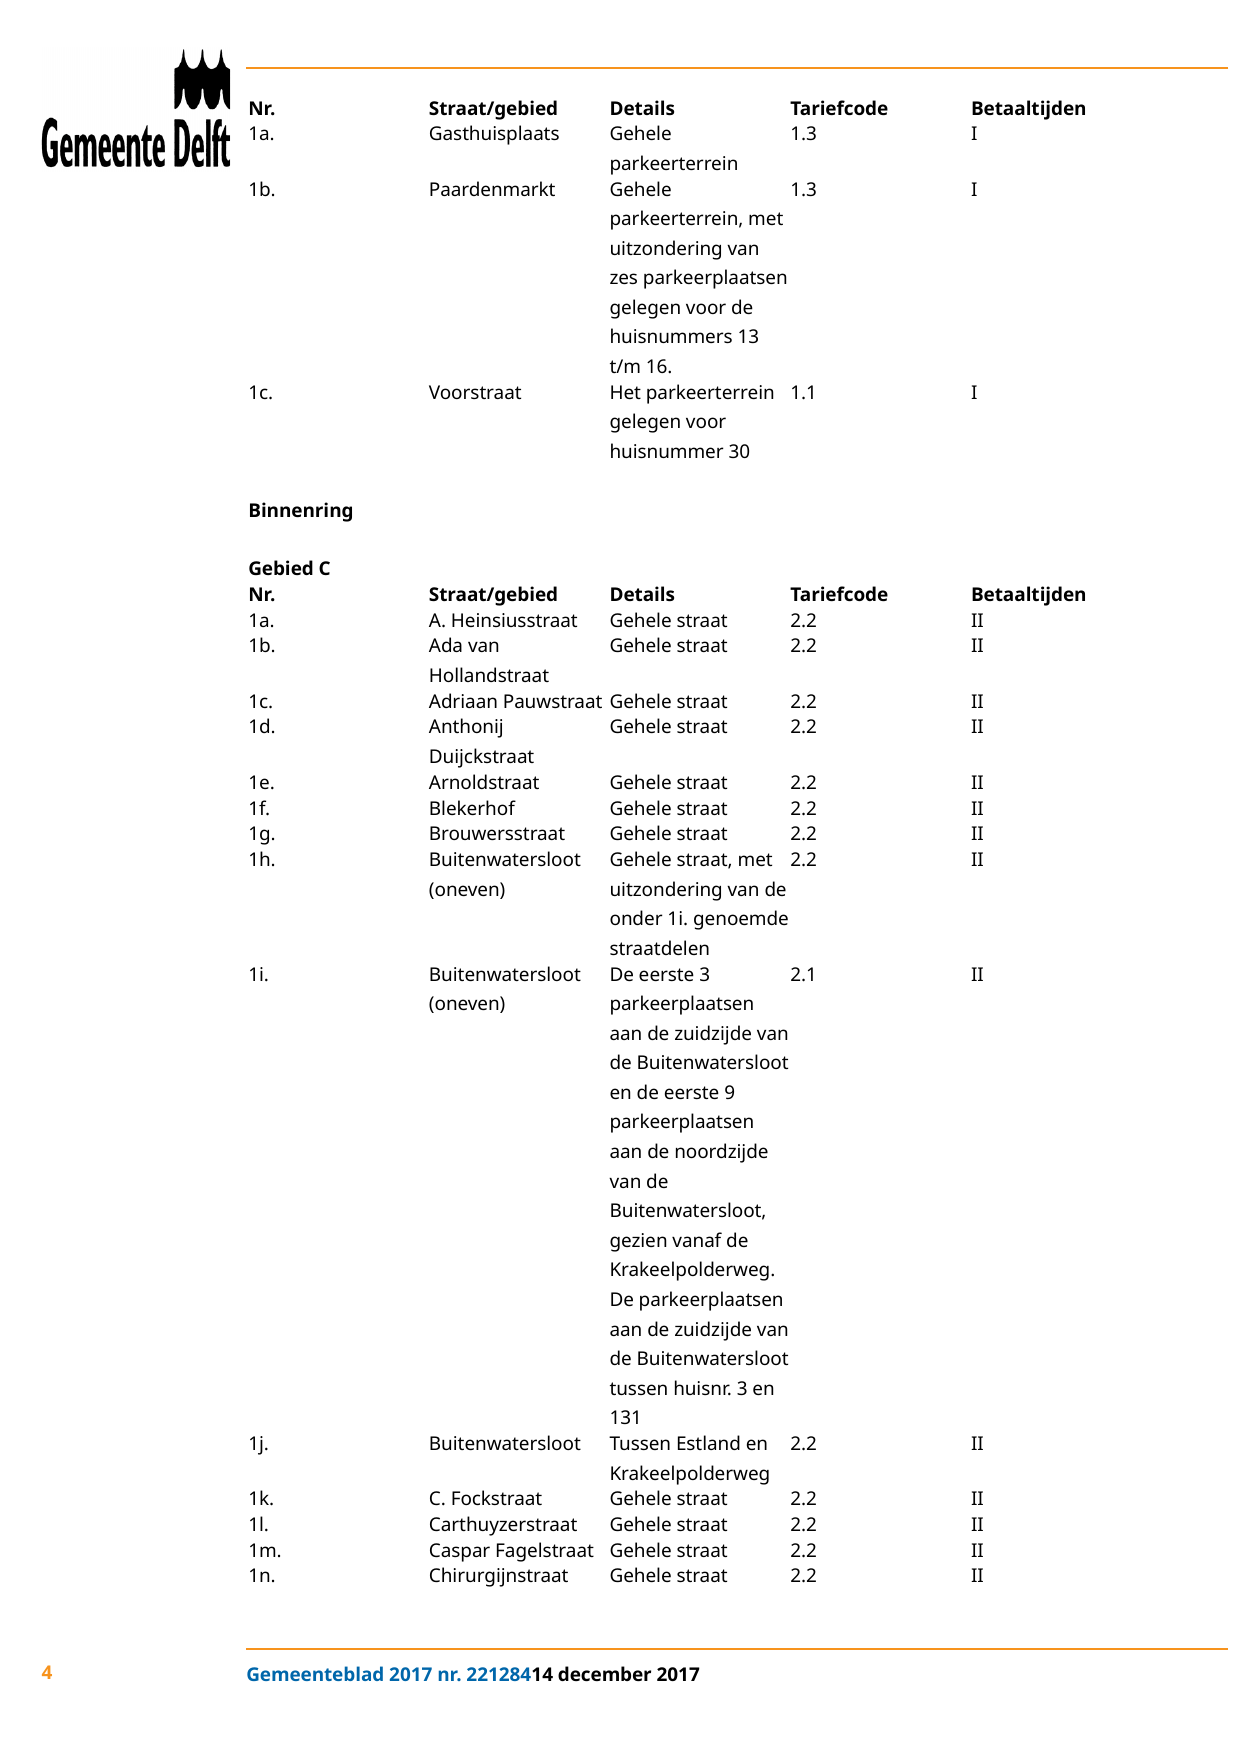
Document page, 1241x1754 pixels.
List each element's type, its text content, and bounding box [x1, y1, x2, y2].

table_cell 2.1 [790, 961, 971, 1430]
table_header Binnenring [248, 497, 1152, 523]
table_cell 2.2 [790, 846, 971, 961]
table_cell I [971, 121, 1152, 176]
table_cell Het parkeerterrein gelegen voor huisnummer 30 [609, 379, 790, 464]
table_cell Gehele straat [609, 1563, 790, 1588]
table_cell II [971, 714, 1152, 769]
table_cell Gehele straat [609, 688, 790, 714]
table_cell Nr. [248, 581, 429, 607]
table_cell Gehele straat, met uitzondering van de onder 1i. genoemde straatdelen [609, 846, 790, 961]
table_cell 1.1 [790, 379, 971, 464]
table_cell Gehele straat [609, 633, 790, 688]
table_cell Gehele straat [609, 1537, 790, 1563]
table_cell Arnoldstraat [429, 769, 609, 795]
table_cell II [971, 1537, 1152, 1563]
table_cell II [971, 846, 1152, 961]
table_cell Straat/gebied [429, 95, 609, 121]
table_cell Gehele straat [609, 1486, 790, 1511]
table_cell 1b. [248, 176, 429, 379]
table_cell II [971, 1511, 1152, 1537]
table_cell II [971, 607, 1152, 633]
table_cell II [971, 688, 1152, 714]
table_cell 1i. [248, 961, 429, 1430]
table_cell I [971, 176, 1152, 379]
table_cell II [971, 1563, 1152, 1588]
table_cell De eerste 3 parkeerplaatsen aan de zuidzijde van de Buitenwatersloot en de eerste 9 parkeerplaatsen aan de noordzijde van de Buitenwatersloot, gezien vanaf de Krakeelpolderweg. De parkeerplaatsen aan de zuidzijde van de Buitenwatersloot tussen huisnr. 3 en 131 [609, 961, 790, 1430]
table_cell Tariefcode [790, 581, 971, 607]
table_cell 2.2 [790, 1511, 971, 1537]
table_cell Caspar Fagelstraat [429, 1537, 609, 1563]
table_cell 1a. [248, 607, 429, 633]
table_cell Details [609, 581, 790, 607]
table_cell II [971, 1486, 1152, 1511]
table_cell 2.2 [790, 1430, 971, 1486]
table_cell Carthuyzerstraat [429, 1511, 609, 1537]
table_cell 1d. [248, 714, 429, 769]
table_cell 1f. [248, 795, 429, 821]
table_cell 2.2 [790, 769, 971, 795]
table_cell Buitenwatersloot (oneven) [429, 961, 609, 1430]
table_cell I [971, 379, 1152, 464]
table_cell 1m. [248, 1537, 429, 1563]
table_cell 1c. [248, 379, 429, 464]
table_cell 1c. [248, 688, 429, 714]
table_cell Gehele straat [609, 795, 790, 821]
table_cell Tariefcode [790, 95, 971, 121]
table_cell Details [609, 95, 790, 121]
table_cell 2.2 [790, 1486, 971, 1511]
table_cell Brouwersstraat [429, 821, 609, 846]
picture [41, 47, 231, 172]
table_cell II [971, 633, 1152, 688]
table_cell Gehele parkeerterrein [609, 121, 790, 176]
table_cell 1a. [248, 121, 429, 176]
table_cell A. Heinsiusstraat [429, 607, 609, 633]
table_cell 2.2 [790, 1537, 971, 1563]
table_cell Betaaltijden [971, 581, 1152, 607]
table_cell 1l. [248, 1511, 429, 1537]
table_cell 1.3 [790, 176, 971, 379]
table_cell II [971, 961, 1152, 1430]
table_cell Paardenmarkt [429, 176, 609, 379]
table_cell 2.2 [790, 1563, 971, 1588]
table_cell Gehele straat [609, 714, 790, 769]
table_header Gebied C [248, 556, 1152, 581]
table_cell 1k. [248, 1486, 429, 1511]
table_cell 1b. [248, 633, 429, 688]
table_cell 1j. [248, 1430, 429, 1486]
table_cell II [971, 821, 1152, 846]
table_cell Ada van Hollandstraat [429, 633, 609, 688]
table_cell Nr. [248, 95, 429, 121]
table_cell Adriaan Pauwstraat [429, 688, 609, 714]
table_cell II [971, 795, 1152, 821]
table_cell Gasthuisplaats [429, 121, 609, 176]
table_cell 2.2 [790, 607, 971, 633]
table_cell 1h. [248, 846, 429, 961]
table_cell 1n. [248, 1563, 429, 1588]
table_cell 2.2 [790, 821, 971, 846]
table_cell Gehele straat [609, 821, 790, 846]
table_cell Tussen Estland en Krakeelpolderweg [609, 1430, 790, 1486]
table_cell Gehele straat [609, 607, 790, 633]
table_cell Chirurgijnstraat [429, 1563, 609, 1588]
table_cell II [971, 1430, 1152, 1486]
table_cell Gehele straat [609, 1511, 790, 1537]
table_cell C. Fockstraat [429, 1486, 609, 1511]
table_cell II [971, 769, 1152, 795]
table_cell Straat/gebied [429, 581, 609, 607]
table_cell Buitenwatersloot (oneven) [429, 846, 609, 961]
table_cell Gehele parkeerterrein, met uitzondering van zes parkeerplaatsen gelegen voor de huisnummers 13 t/m 16. [609, 176, 790, 379]
table_cell 2.2 [790, 714, 971, 769]
table_cell Anthonij Duijckstraat [429, 714, 609, 769]
table_cell 1.3 [790, 121, 971, 176]
table_cell 1g. [248, 821, 429, 846]
table_cell 1e. [248, 769, 429, 795]
table_cell Buitenwatersloot [429, 1430, 609, 1486]
table_cell Betaaltijden [971, 95, 1152, 121]
table_cell 2.2 [790, 795, 971, 821]
table_cell 2.2 [790, 633, 971, 688]
table_cell Voorstraat [429, 379, 609, 464]
table_cell 2.2 [790, 688, 971, 714]
table_cell Gehele straat [609, 769, 790, 795]
table_cell Blekerhof [429, 795, 609, 821]
